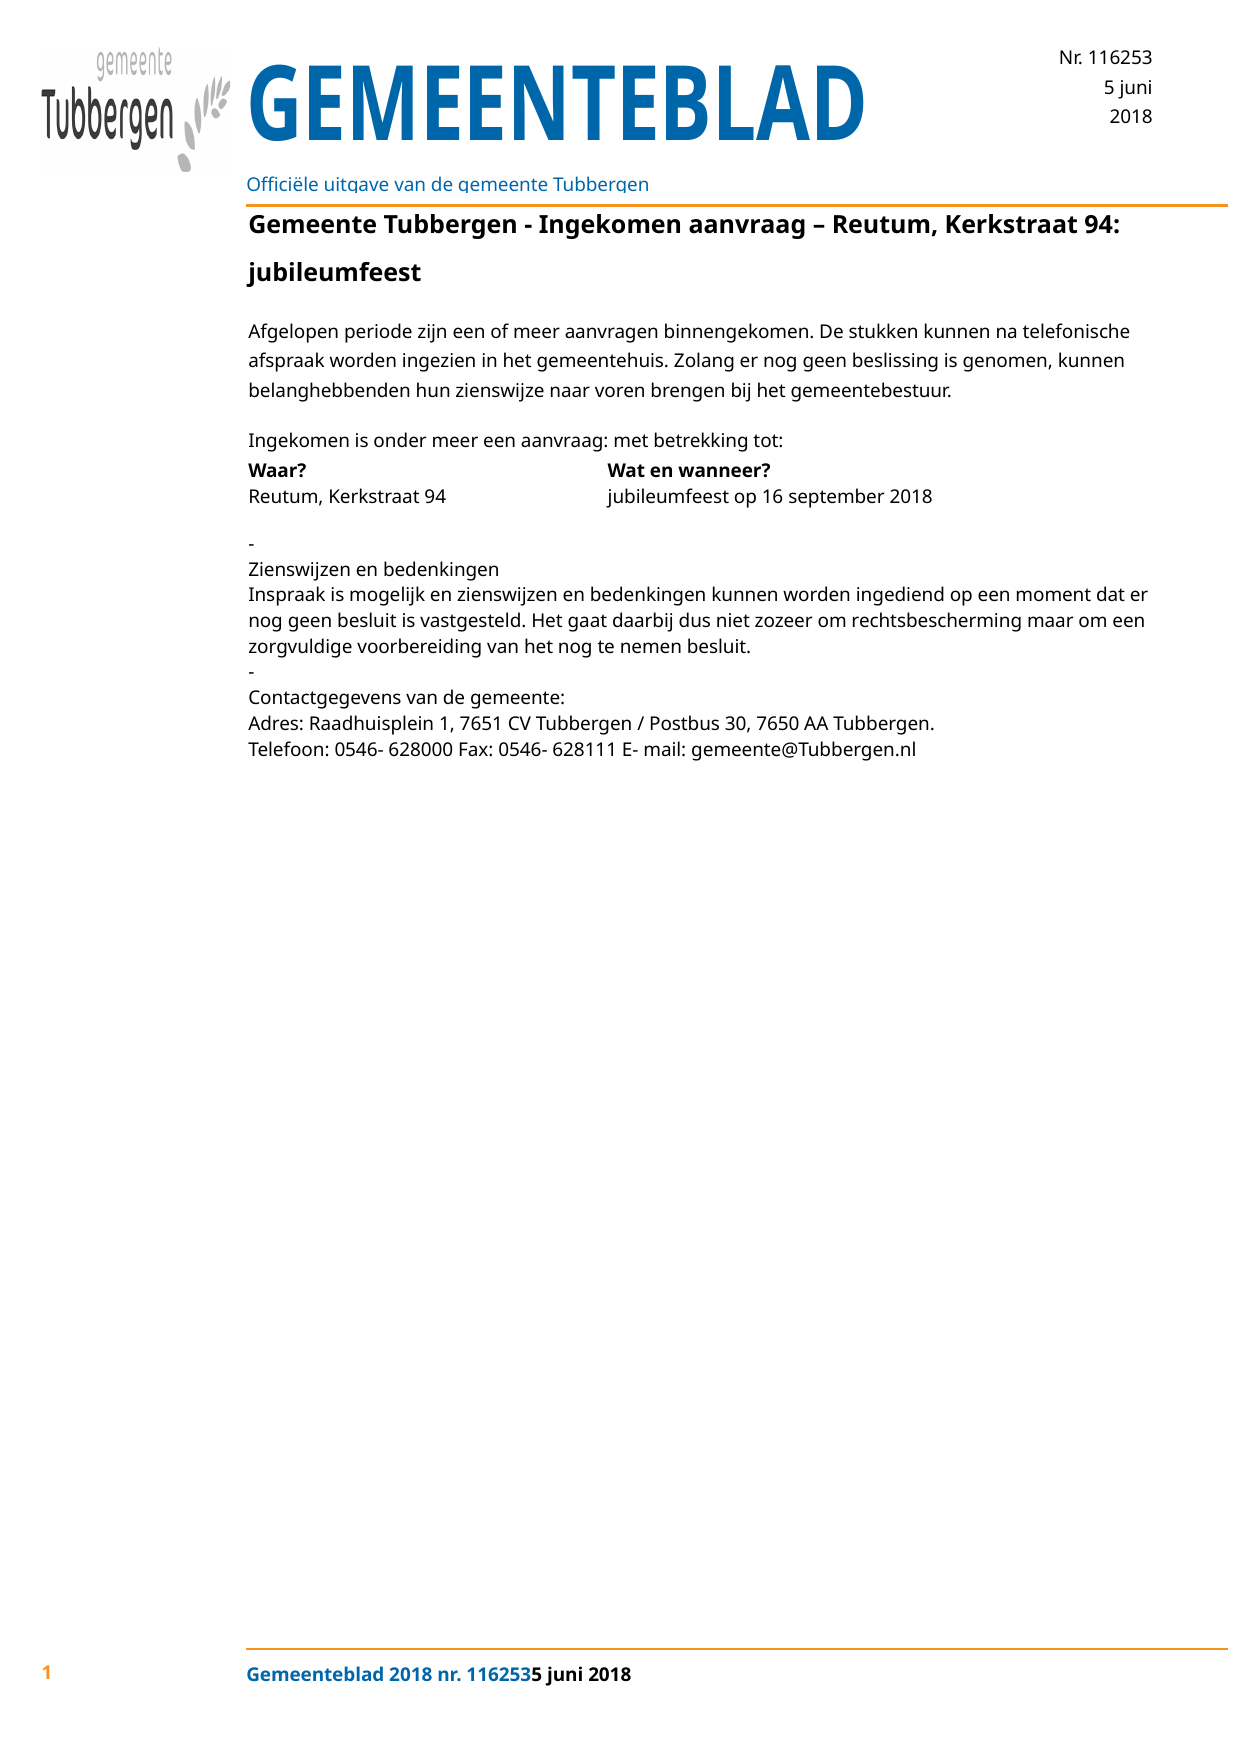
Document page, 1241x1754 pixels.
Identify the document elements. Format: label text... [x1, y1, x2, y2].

text - [248, 659, 1152, 684]
text Ingekomen is onder meer een aanvraag: met betrekking tot: [248, 427, 1152, 453]
table_header Wat en wanneer? [608, 457, 1152, 483]
text - [248, 530, 1152, 556]
text Contactgegevens van de gemeente: [248, 684, 1152, 710]
text Afgelopen periode zijn een of meer aanvragen binnengekomen. De stukken kunnen na telefonische afspraak worden ingezien in het gemeentehuis. Zolang er nog geen beslissing is genomen, kunnen belanghebbenden hun zienswijze naar voren brengen bij het gemeentebestuur. [248, 318, 1152, 403]
table_cell Reutum, Kerkstraat 94 [248, 483, 607, 509]
text Zienswijzen en bedenkingen [248, 556, 1152, 582]
text Gemeente Tubbergen - Ingekomen aanvraag – Reutum, Kerkstraat 94: jubileumfeest [248, 207, 1152, 288]
text Telefoon: 0546- 628000 Fax: 0546- 628111 E- mail: gemeente@Tubbergen.nl [248, 736, 1152, 762]
text Inspraak is mogelijk en zienswijzen en bedenkingen kunnen worden ingediend op een moment dat er nog geen besluit is vastgesteld. Het gaat daarbij dus niet zozeer om rechtsbescherming maar om een zorgvuldige voorbereiding van het nog te nemen besluit. [248, 582, 1152, 659]
table_cell jubileumfeest op 16 september 2018 [608, 483, 1152, 509]
text Adres: Raadhuisplein 1, 7651 CV Tubbergen / Postbus 30, 7650 AA Tubbergen. [248, 710, 1152, 736]
table_header Waar? [248, 457, 607, 483]
picture [41, 47, 231, 172]
